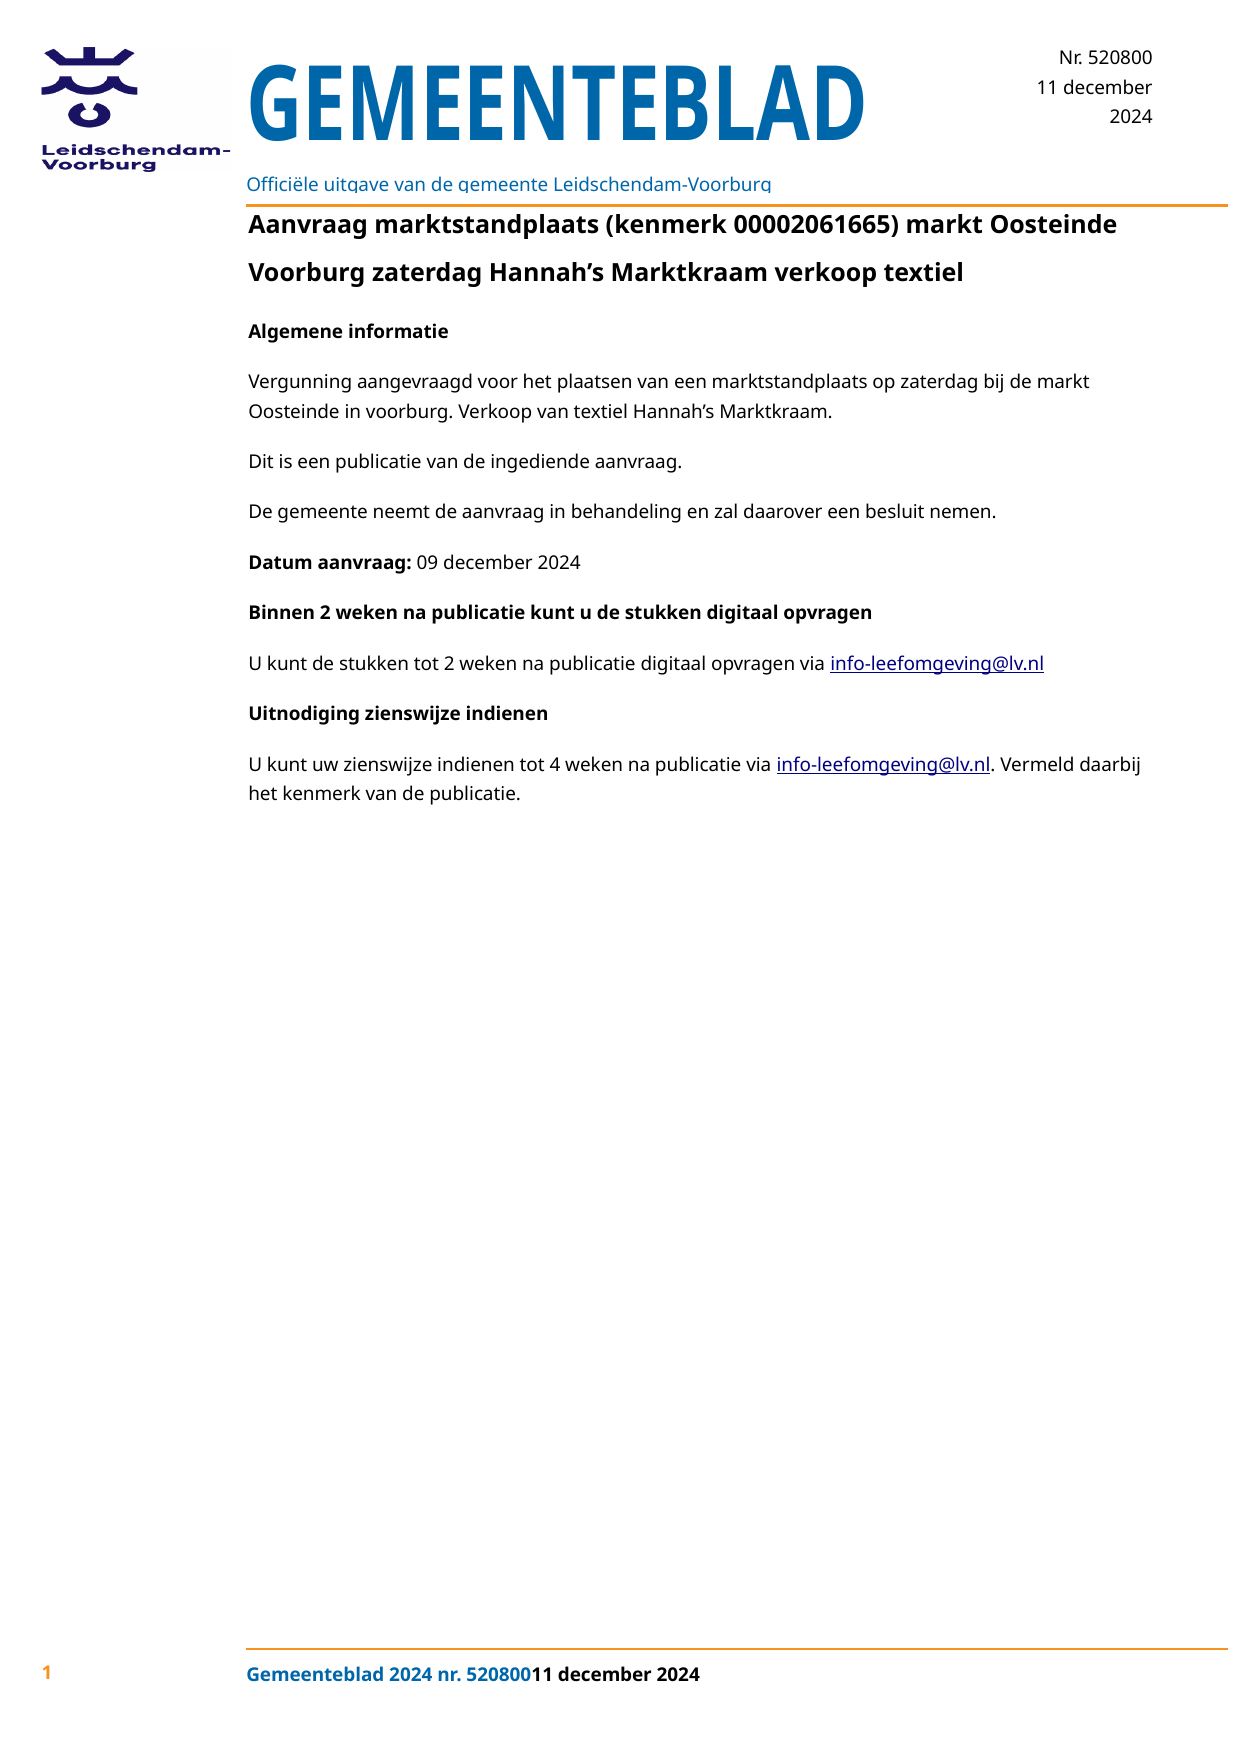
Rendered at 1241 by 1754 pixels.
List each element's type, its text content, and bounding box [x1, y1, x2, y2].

text Aanvraag marktstandplaats (kenmerk 00002061665) markt Oosteinde Voorburg zaterdag Hannah’s Marktkraam verkoop textiel [248, 207, 1152, 288]
text Datum aanvraag: 09 december 2024 [248, 549, 1152, 575]
text Uitnodiging zienswijze indienen [248, 700, 1152, 726]
text Algemene informatie [248, 318, 1152, 344]
text De gemeente neemt de aanvraag in behandeling en zal daarover een besluit nemen. [248, 499, 1152, 524]
text Dit is een publicatie van de ingediende aanvraag. [248, 448, 1152, 474]
text Vergunning aangevraagd voor het plaatsen van een marktstandplaats op zaterdag bij de markt Oosteinde in voorburg. Verkoop van textiel Hannah’s Marktkraam. [248, 368, 1152, 424]
text U kunt de stukken tot 2 weken na publicatie digitaal opvragen via info-leefomgeving@lv.nl [248, 650, 1152, 676]
picture [41, 47, 231, 172]
text Binnen 2 weken na publicatie kunt u de stukken digitaal opvragen [248, 599, 1152, 625]
text U kunt uw zienswijze indienen tot 4 weken na publicatie via info-leefomgeving@lv.nl. Vermeld daarbij het kenmerk van de publicatie. [248, 751, 1152, 806]
